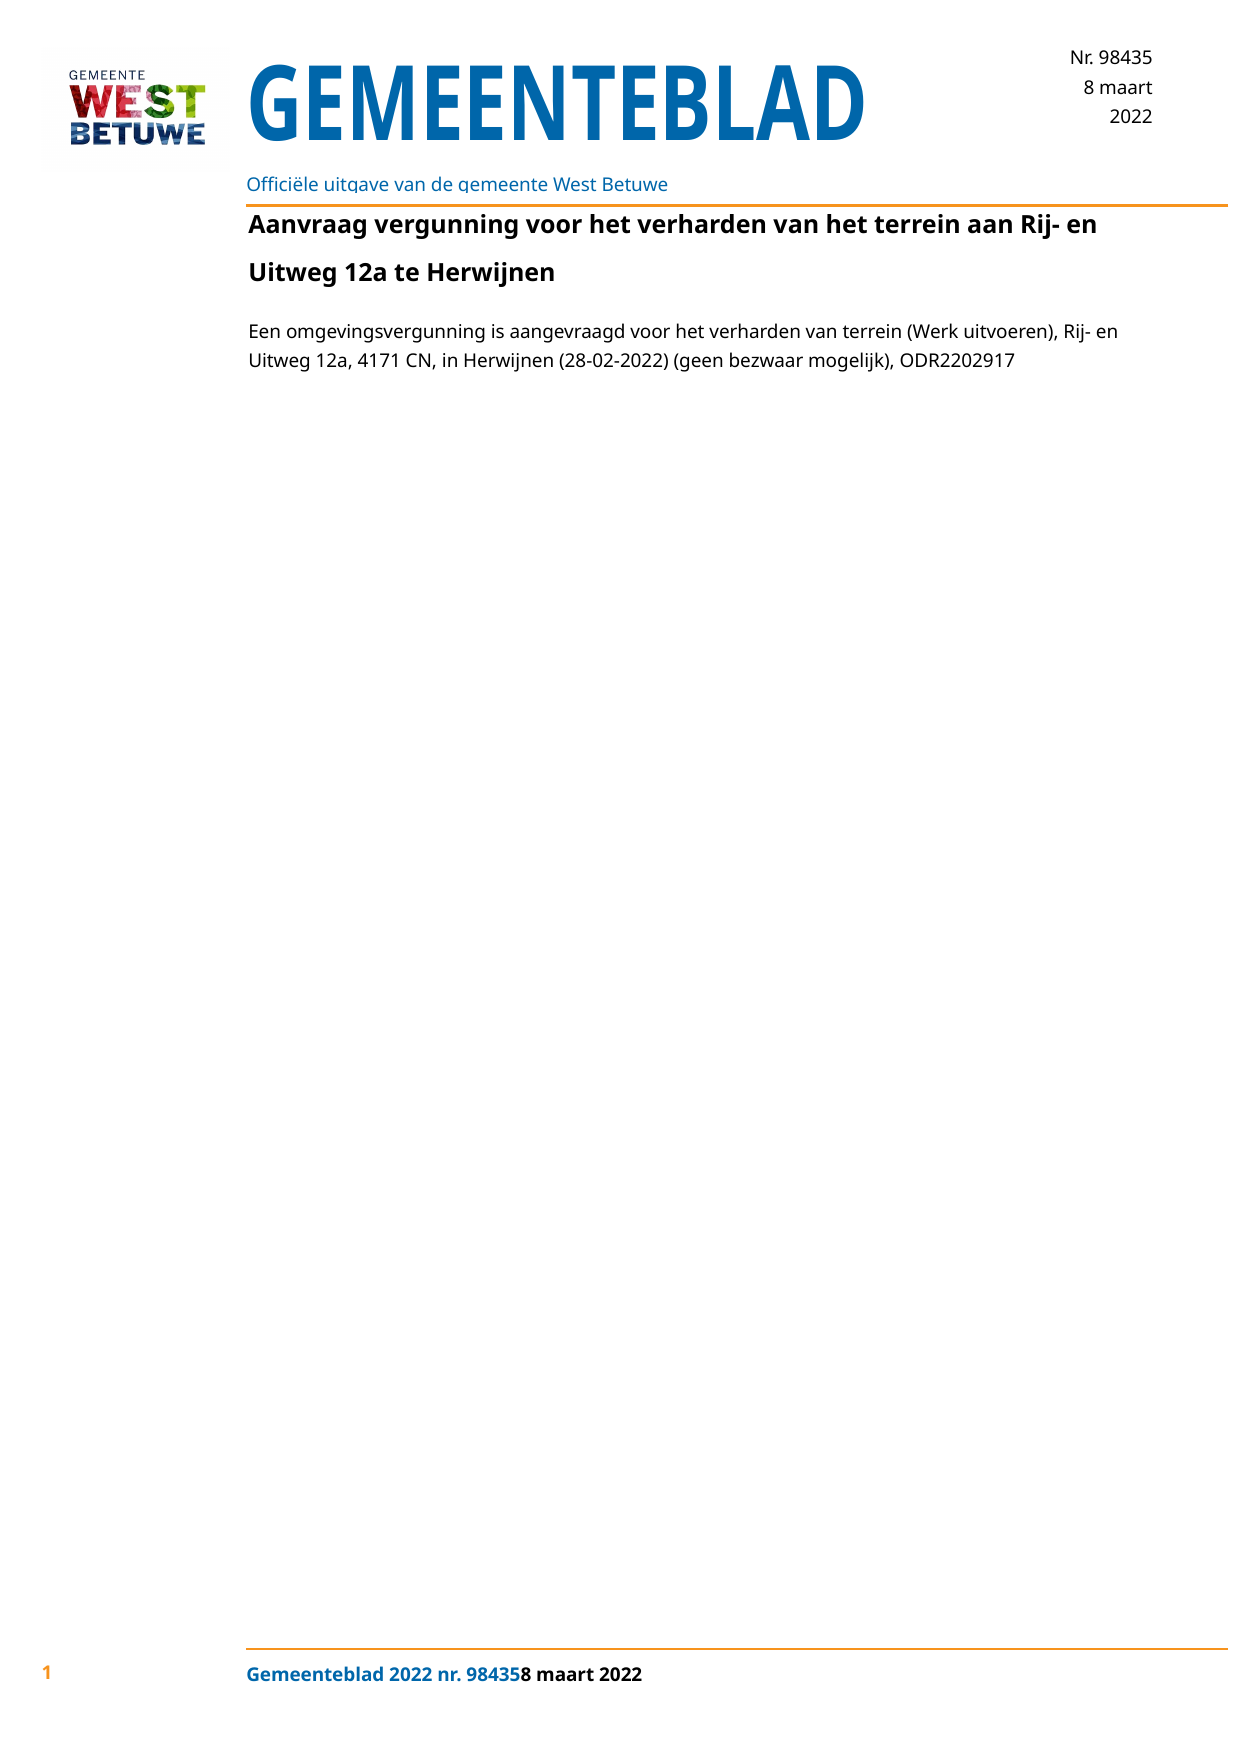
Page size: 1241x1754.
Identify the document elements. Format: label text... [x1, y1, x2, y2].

text Aanvraag vergunning voor het verharden van het terrein aan Rij- en Uitweg 12a te Herwijnen [248, 207, 1152, 288]
picture [41, 47, 231, 172]
text Een omgevingsvergunning is aangevraagd voor het verharden van terrein (Werk uitvoeren), Rij- en Uitweg 12a, 4171 CN, in Herwijnen (28-02-2022) (geen bezwaar mogelijk), ODR2202917 [248, 318, 1152, 373]
